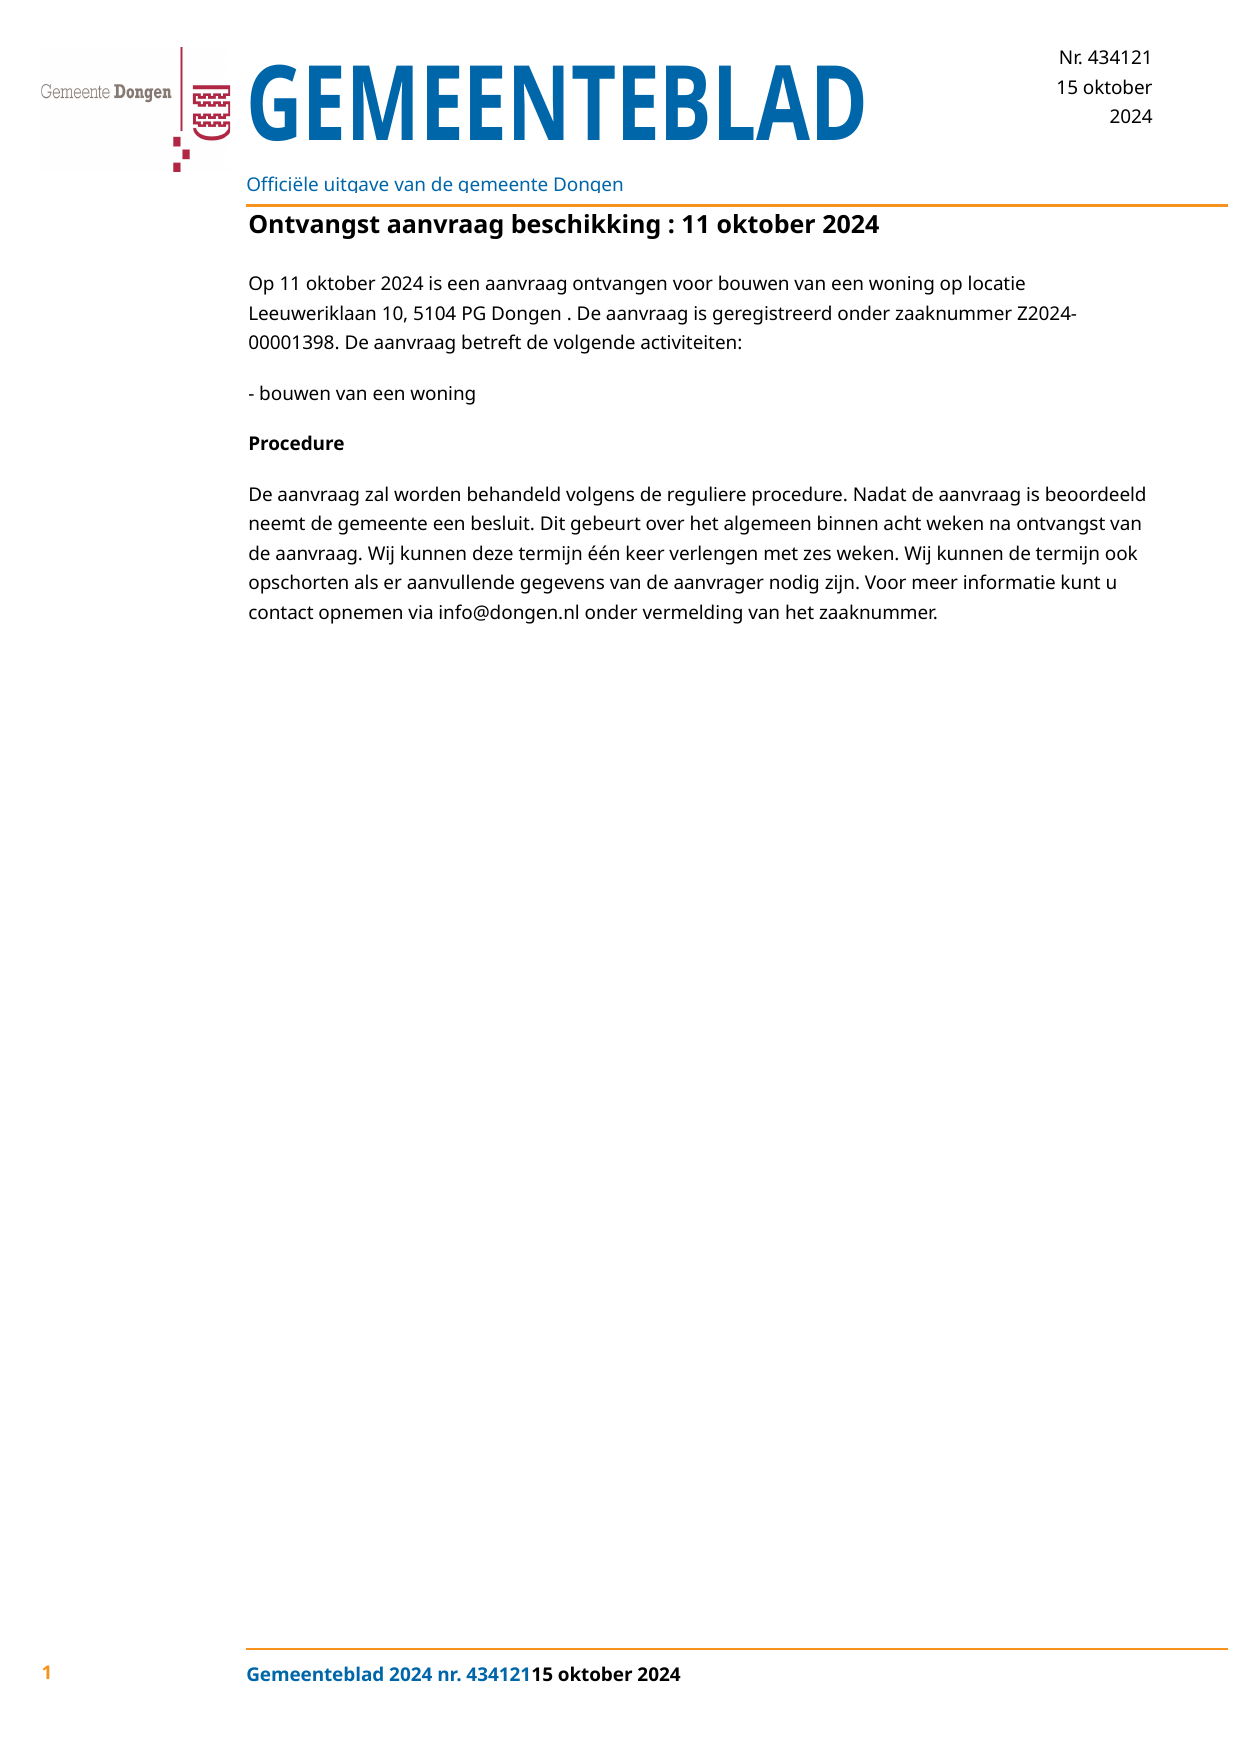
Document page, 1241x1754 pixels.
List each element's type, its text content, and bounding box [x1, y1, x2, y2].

text De aanvraag zal worden behandeld volgens de reguliere procedure. Nadat de aanvraag is beoordeeld neemt de gemeente een besluit. Dit gebeurt over het algemeen binnen acht weken na ontvangst van de aanvraag. Wij kunnen deze termijn één keer verlengen met zes weken. Wij kunnen de termijn ook opschorten als er aanvullende gegevens van de aanvrager nodig zijn. Voor meer informatie kunt u contact opnemen via info@dongen.nl onder vermelding van het zaaknummer. [248, 481, 1152, 625]
picture [41, 47, 231, 172]
text Ontvangst aanvraag beschikking : 11 oktober 2024 [248, 207, 1152, 241]
text Procedure [248, 430, 1152, 456]
text Op 11 oktober 2024 is een aanvraag ontvangen voor bouwen van een woning op locatie Leeuweriklaan 10, 5104 PG Dongen . De aanvraag is geregistreerd onder zaaknummer Z2024-00001398. De aanvraag betreft de volgende activiteiten: [248, 270, 1152, 355]
text - bouwen van een woning [248, 380, 1152, 406]
